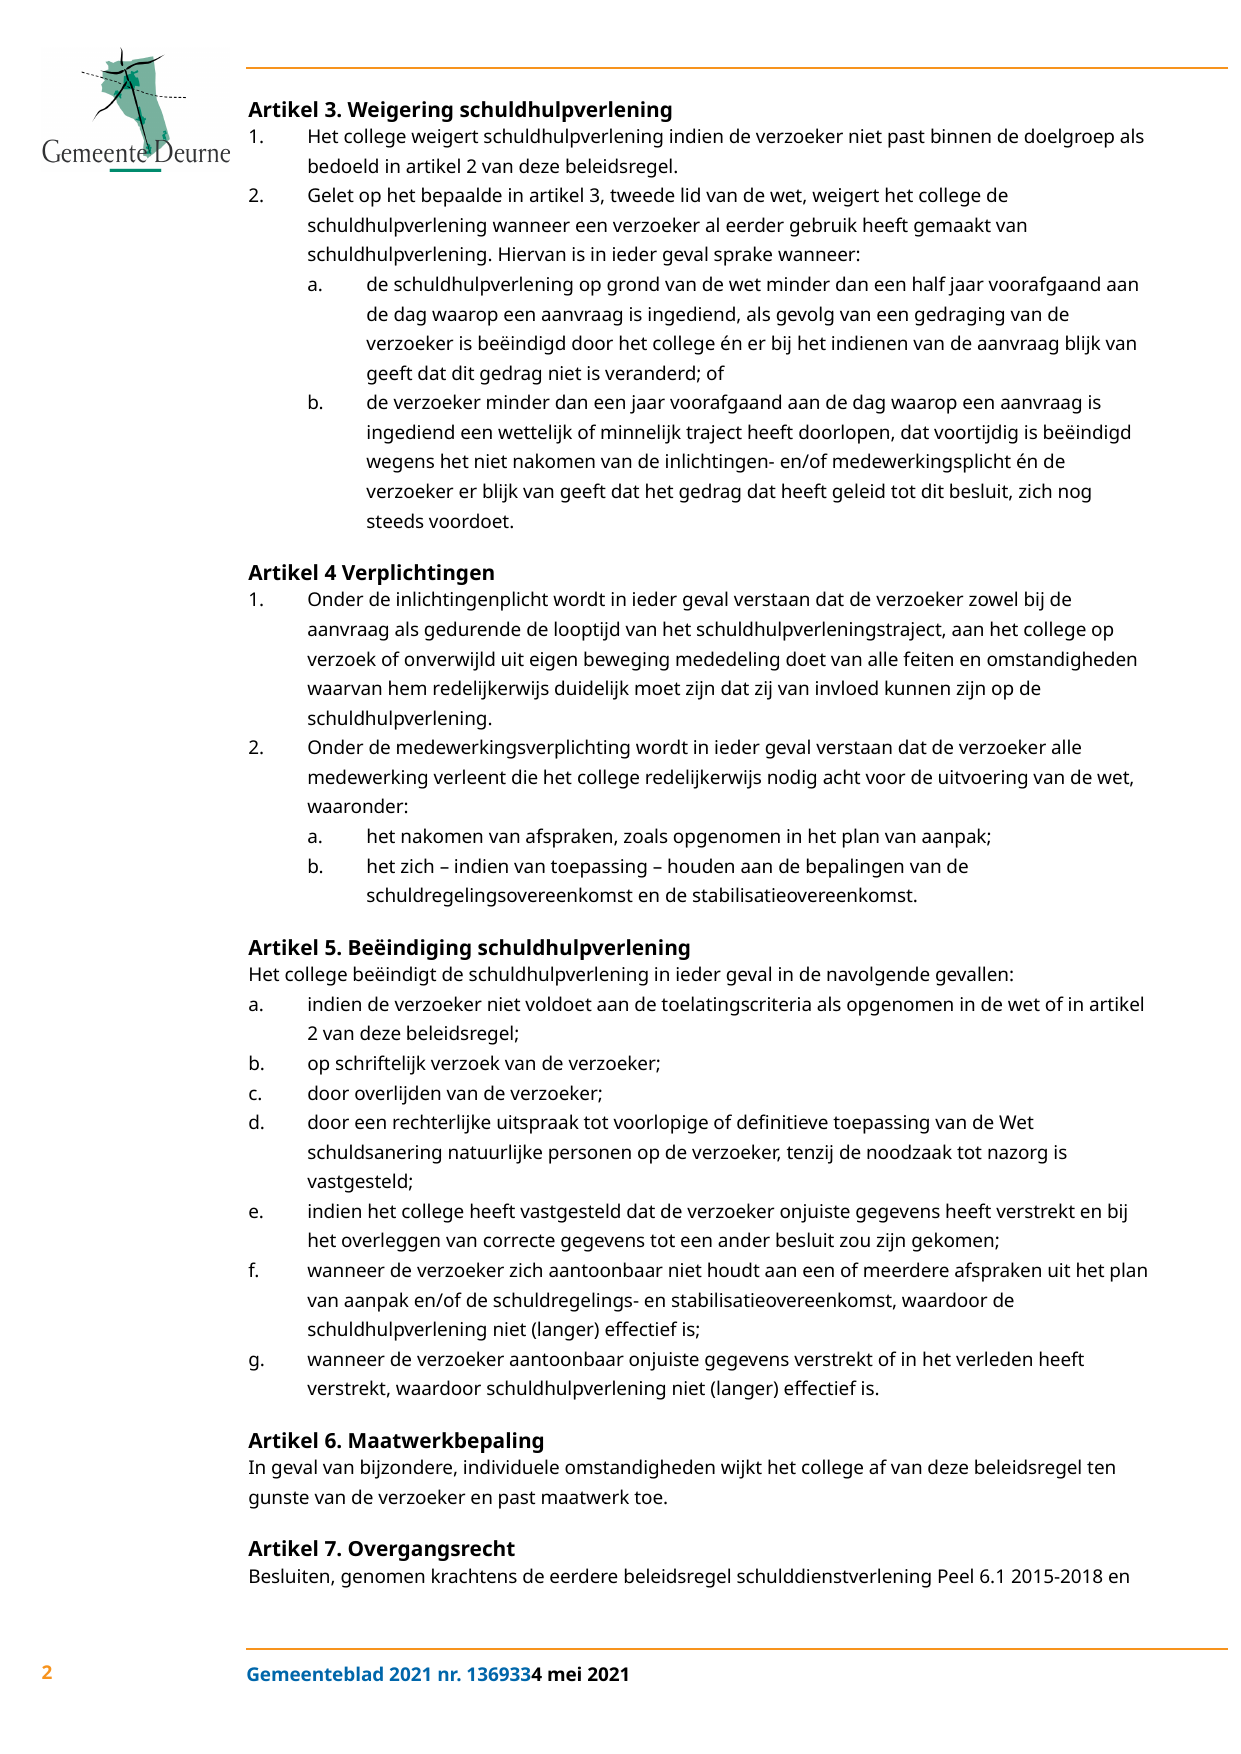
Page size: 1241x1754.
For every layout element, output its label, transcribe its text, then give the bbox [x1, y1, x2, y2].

list Het college weigert schuldhulpverlening indien de verzoeker niet past binnen de doelgroep als bedoeld in artikel 2 van deze beleidsregel. [248, 123, 1152, 178]
list door overlijden van de verzoeker; [248, 1080, 1152, 1105]
text Besluiten, genomen krachtens de eerdere beleidsregel schulddienstverlening Peel 6.1 2015-2018 en [248, 1563, 1152, 1588]
list Onder de medewerkingsverplichting wordt in ieder geval verstaan dat de verzoeker alle medewerking verleent die het college redelijkerwijs nodig acht voor de uitvoering van de wet, waaronder: [248, 734, 1152, 819]
text Artikel 6. Maatwerkbepaling [248, 1426, 1152, 1454]
text Artikel 4 Verplichtingen [248, 558, 1152, 587]
list door een rechterlijke uitspraak tot voorlopige of definitieve toepassing van de Wet schuldsanering natuurlijke personen op de verzoeker, tenzij de noodzaak tot nazorg is vastgesteld; [248, 1109, 1152, 1194]
list wanneer de verzoeker zich aantoonbaar niet houdt aan een of meerdere afspraken uit het plan van aanpak en/of de schuldregelings- en stabilisatieovereenkomst, waardoor de schuldhulpverlening niet (langer) effectief is; [248, 1257, 1152, 1342]
text In geval van bijzondere, individuele omstandigheden wijkt het college af van deze beleidsregel ten gunste van de verzoeker en past maatwerk toe. [248, 1454, 1152, 1510]
list op schriftelijk verzoek van de verzoeker; [248, 1050, 1152, 1076]
list Gelet op het bepaalde in artikel 3, tweede lid van de wet, weigert het college de schuldhulpverlening wanneer een verzoeker al eerder gebruik heeft gemaakt van schuldhulpverlening. Hiervan is in ieder geval sprake wanneer: [248, 182, 1152, 267]
list Onder de inlichtingenplicht wordt in ieder geval verstaan dat de verzoeker zowel bij de aanvraag als gedurende de looptijd van het schuldhulpverleningstraject, aan het college op verzoek of onverwijld uit eigen beweging mededeling doet van alle feiten en omstandigheden waarvan hem redelijkerwijs duidelijk moet zijn dat zij van invloed kunnen zijn op de schuldhulpverlening. [248, 587, 1152, 731]
text Artikel 5. Beëindiging schuldhulpverlening [248, 933, 1152, 961]
list het nakomen van afspraken, zoals opgenomen in het plan van aanpak; [307, 823, 1152, 849]
list wanneer de verzoeker aantoonbaar onjuiste gegevens verstrekt of in het verleden heeft verstrekt, waardoor schuldhulpverlening niet (langer) effectief is. [248, 1346, 1152, 1401]
list de schuldhulpverlening op grond van de wet minder dan een half jaar voorafgaand aan de dag waarop een aanvraag is ingediend, als gevolg van een gedraging van de verzoeker is beëindigd door het college én er bij het indienen van de aanvraag blijk van geeft dat dit gedrag niet is veranderd; of [307, 271, 1152, 386]
list indien het college heeft vastgesteld dat de verzoeker onjuiste gegevens heeft verstrekt en bij het overleggen van correcte gegevens tot een ander besluit zou zijn gekomen; [248, 1198, 1152, 1253]
text Artikel 3. Weigering schuldhulpverlening [248, 95, 1152, 123]
picture [41, 47, 231, 172]
text Het college beëindigt de schuldhulpverlening in ieder geval in de navolgende gevallen: [248, 961, 1152, 987]
list indien de verzoeker niet voldoet aan de toelatingscriteria als opgenomen in de wet of in artikel 2 van deze beleidsregel; [248, 991, 1152, 1046]
text Artikel 7. Overgangsrecht [248, 1534, 1152, 1563]
list het zich – indien van toepassing – houden aan de bepalingen van de schuldregelingsovereenkomst en de stabilisatieovereenkomst. [307, 853, 1152, 908]
list de verzoeker minder dan een jaar voorafgaand aan de dag waarop een aanvraag is ingediend een wettelijk of minnelijk traject heeft doorlopen, dat voortijdig is beëindigd wegens het niet nakomen van de inlichtingen- en/of medewerkingsplicht én de verzoeker er blijk van geeft dat het gedrag dat heeft geleid tot dit besluit, zich nog steeds voordoet. [307, 389, 1152, 533]
